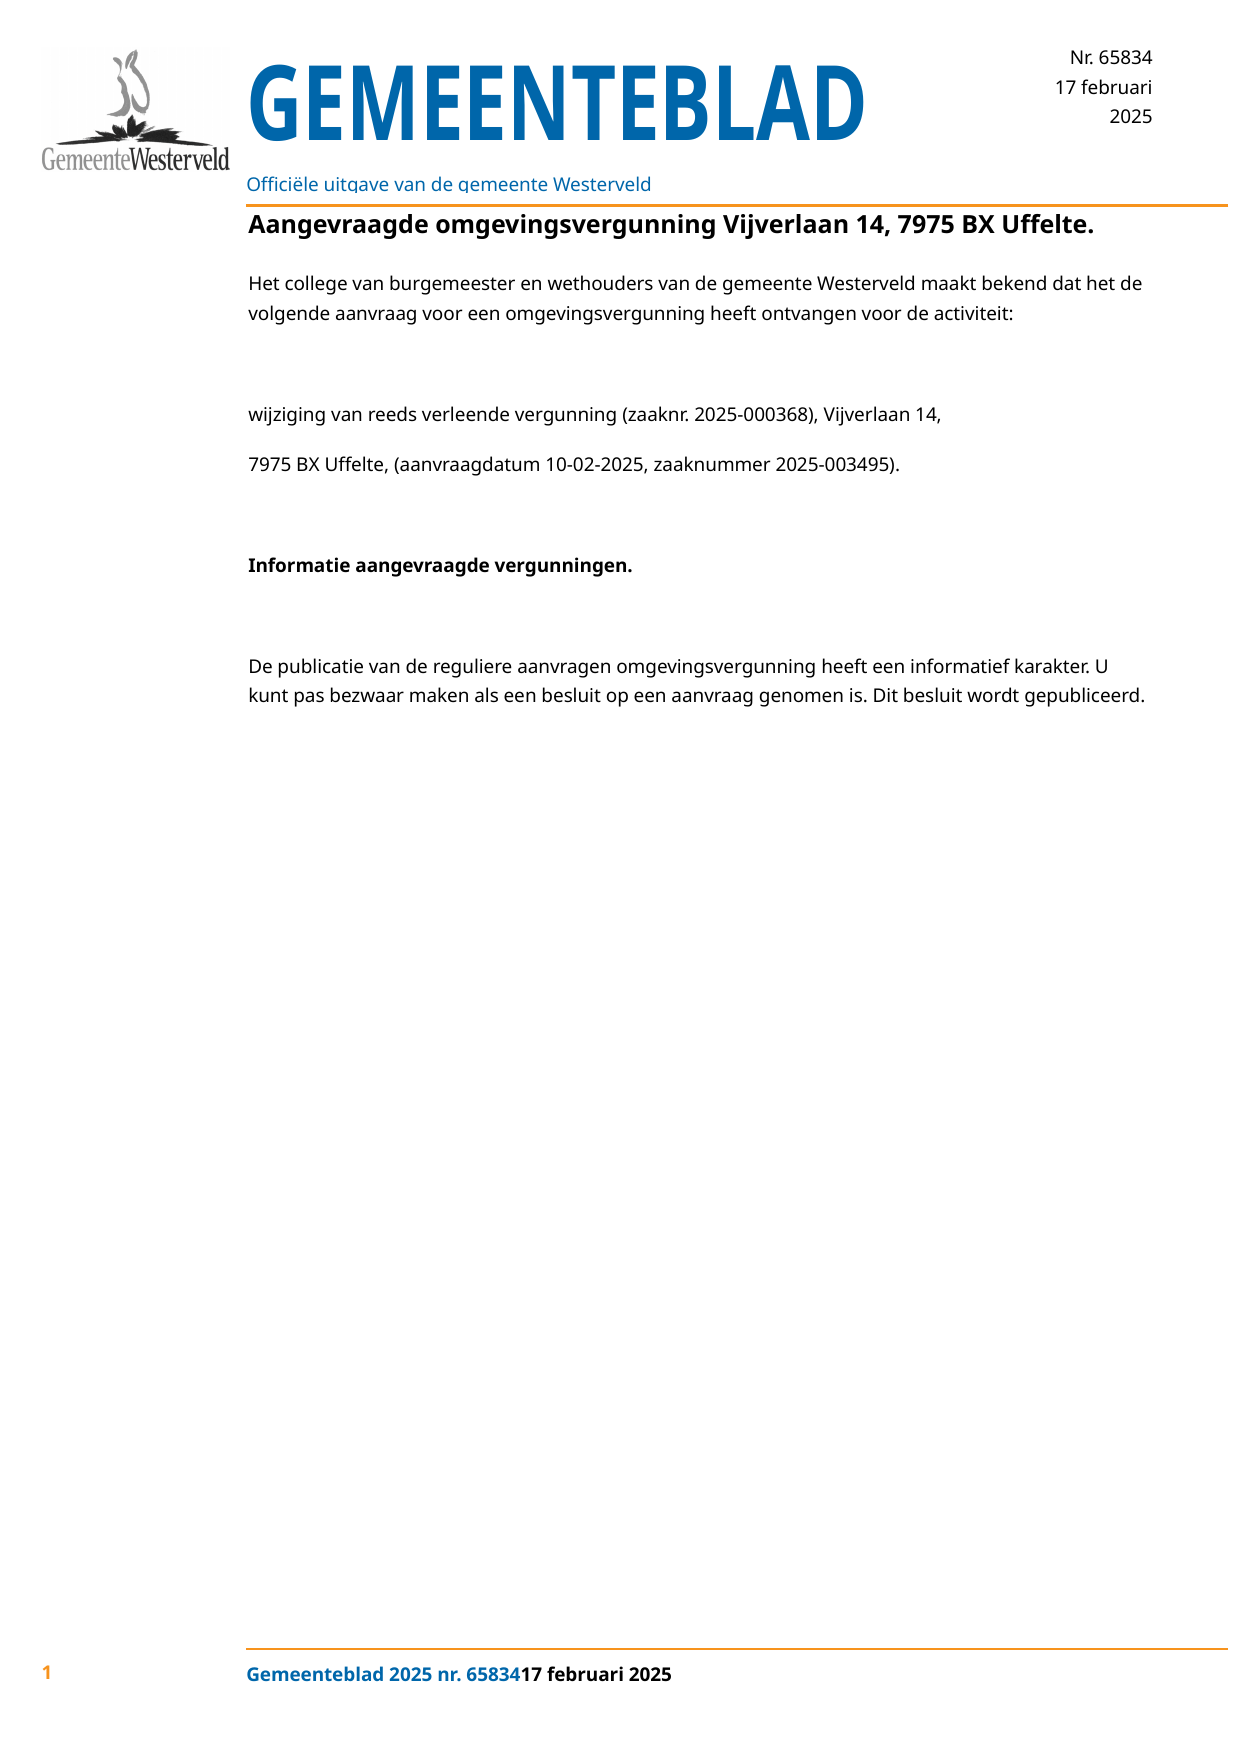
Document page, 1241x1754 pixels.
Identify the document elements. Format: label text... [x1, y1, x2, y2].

text De publicatie van de reguliere aanvragen omgevingsvergunning heeft een informatief karakter. U kunt pas bezwaar maken als een besluit op een aanvraag genomen is. Dit besluit wordt gepubliceerd. [248, 653, 1152, 708]
text wijziging van reeds verleende vergunning (zaaknr. 2025-000368), Vijverlaan 14, [248, 401, 1152, 426]
picture [41, 47, 231, 172]
text 7975 BX Uffelte, (aanvraagdatum 10-02-2025, zaaknummer 2025-003495). [248, 451, 1152, 477]
text Informatie aangevraagde vergunningen. [248, 552, 1152, 578]
text Het college van burgemeester en wethouders van de gemeente Westerveld maakt bekend dat het de volgende aanvraag voor een omgevingsvergunning heeft ontvangen voor de activiteit: [248, 270, 1152, 326]
text Aangevraagde omgevingsvergunning Vijverlaan 14, 7975 BX Uffelte. [248, 207, 1152, 241]
